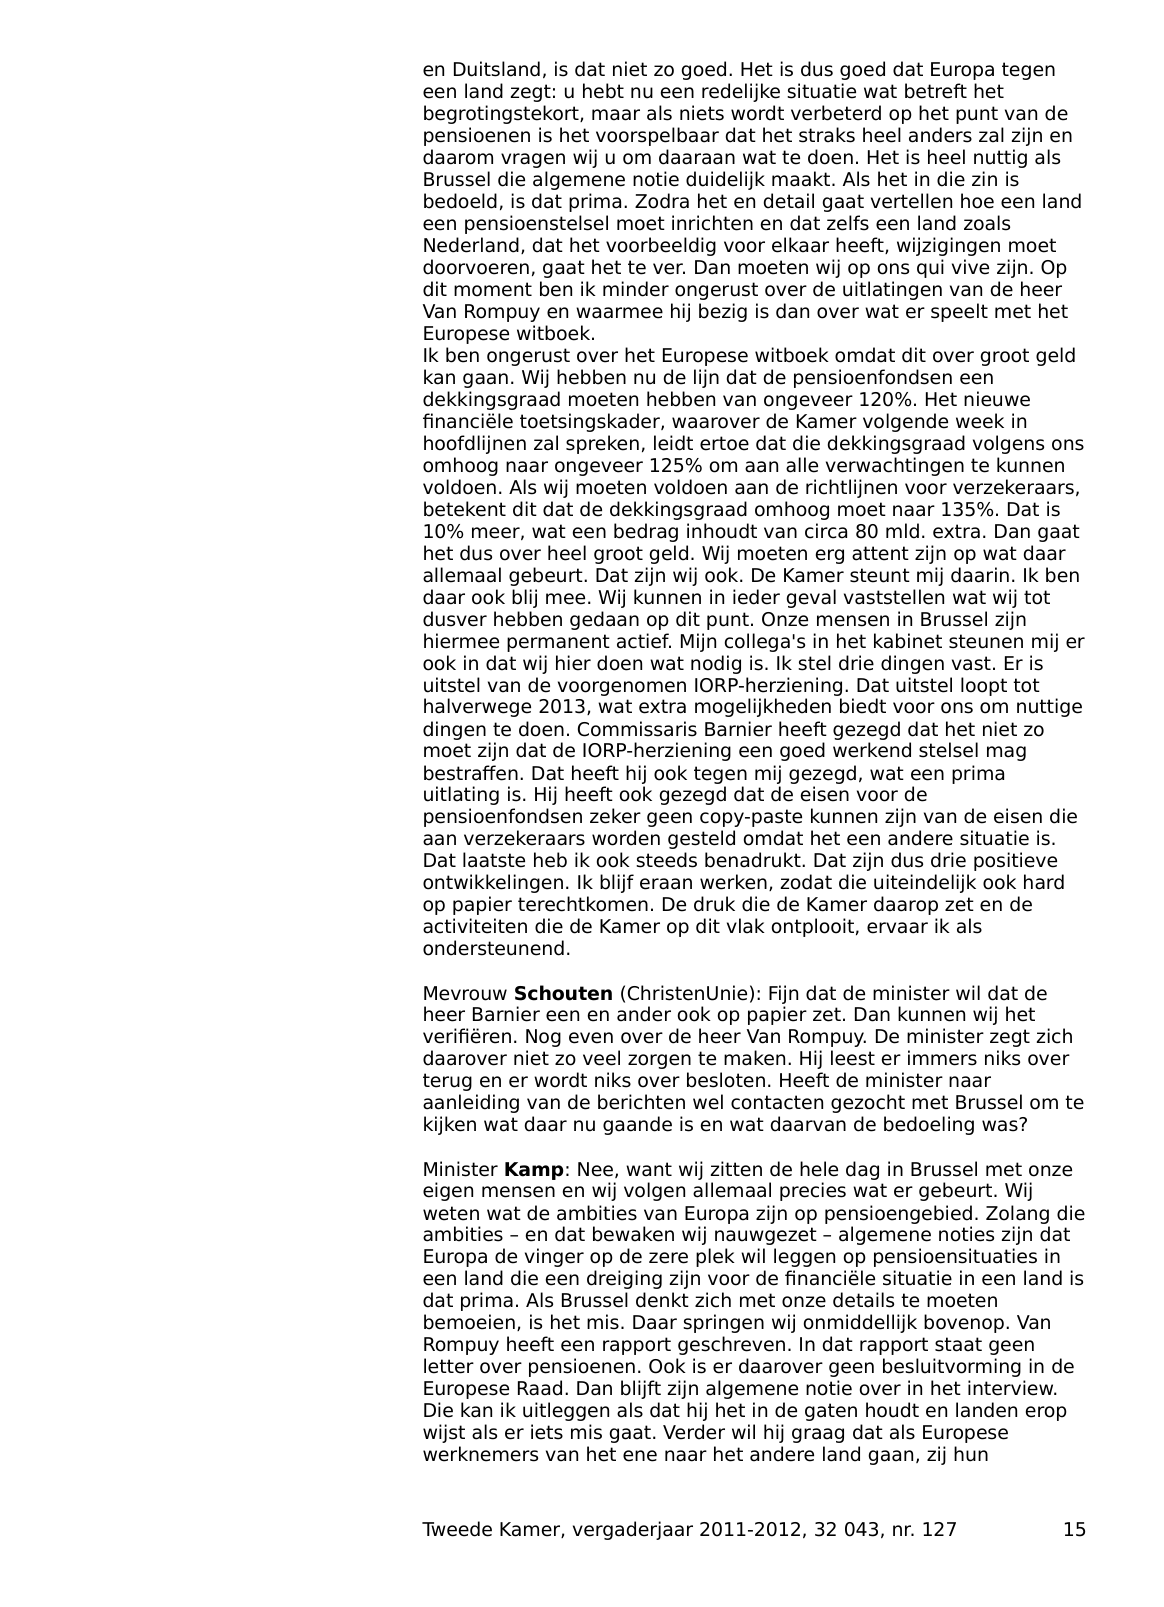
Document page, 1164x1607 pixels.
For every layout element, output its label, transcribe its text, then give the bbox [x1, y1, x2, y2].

text Minister Kamp: Nee, want wij zitten de hele dag in Brussel met onze eigen mensen en wij volgen allemaal precies wat er gebeurt. Wij weten wat de ambities van Europa zijn op pensioengebied. Zolang die ambities – en dat bewaken wij nauwgezet – algemene noties zijn dat Europa de vinger op de zere plek wil leggen op pensioensituaties in een land die een dreiging zijn voor de financiële situatie in een land is dat prima. Als Brussel denkt zich met onze details te moeten bemoeien, is het mis. Daar springen wij onmiddellijk bovenop. Van Rompuy heeft een rapport geschreven. In dat rapport staat geen letter over pensioenen. Ook is er daarover geen besluitvorming in de Europese Raad. Dan blijft zijn algemene notie over in het interview. Die kan ik uitleggen als dat hij het in de gaten houdt en landen erop wijst als er iets mis gaat. Verder wil hij graag dat als Europese werknemers van het ene naar het andere land gaan, zij hun [422, 1158, 1087, 1466]
text Mevrouw Schouten (ChristenUnie): Fijn dat de minister wil dat de heer Barnier een en ander ook op papier zet. Dan kunnen wij het verifiëren. Nog even over de heer Van Rompuy. De minister zegt zich daarover niet zo veel zorgen te maken. Hij leest er immers niks over terug en er wordt niks over besloten. Heeft de minister naar aanleiding van de berichten wel contacten gezocht met Brussel om te kijken wat daar nu gaande is en wat daarvan de bedoeling was? [422, 982, 1087, 1136]
text Ik ben ongerust over het Europese witboek omdat dit over groot geld kan gaan. Wij hebben nu de lijn dat de pensioenfondsen een dekkingsgraad moeten hebben van ongeveer 120%. Het nieuwe financiële toetsingskader, waarover de Kamer volgende week in hoofdlijnen zal spreken, leidt ertoe dat die dekkingsgraad volgens ons omhoog naar ongeveer 125% om aan alle verwachtingen te kunnen voldoen. Als wij moeten voldoen aan de richtlijnen voor verzekeraars, betekent dit dat de dekkingsgraad omhoog moet naar 135%. Dat is 10% meer, wat een bedrag inhoudt van circa 80 mld. extra. Dan gaat het dus over heel groot geld. Wij moeten erg attent zijn op wat daar allemaal gebeurt. Dat zijn wij ook. De Kamer steunt mij daarin. Ik ben daar ook blij mee. Wij kunnen in ieder geval vaststellen wat wij tot dusver hebben gedaan op dit punt. Onze mensen in Brussel zijn hiermee permanent actief. Mijn collega's in het kabinet steunen mij er ook in dat wij hier doen wat nodig is. Ik stel drie dingen vast. Er is uitstel van de voorgenomen IORP-herziening. Dat uitstel loopt tot halverwege 2013, wat extra mogelijkheden biedt voor ons om nuttige dingen te doen. Commissaris Barnier heeft gezegd dat het niet zo moet zijn dat de IORP-herziening een goed werkend stelsel mag bestraffen. Dat heeft hij ook tegen mij gezegd, wat een prima uitlating is. Hij heeft ook gezegd dat de eisen voor de pensioenfondsen zeker geen copy-paste kunnen zijn van de eisen die aan verzekeraars worden gesteld omdat het een andere situatie is. Dat laatste heb ik ook steeds benadrukt. Dat zijn dus drie positieve ontwikkelingen. Ik blijf eraan werken, zodat die uiteindelijk ook hard op papier terechtkomen. De druk die de Kamer daarop zet en de activiteiten die de Kamer op dit vlak ontplooit, ervaar ik als ondersteunend. [422, 345, 1087, 960]
text en Duitsland, is dat niet zo goed. Het is dus goed dat Europa tegen een land zegt: u hebt nu een redelijke situatie wat betreft het begrotingstekort, maar als niets wordt verbeterd op het punt van de pensioenen is het voorspelbaar dat het straks heel anders zal zijn en daarom vragen wij u om daaraan wat te doen. Het is heel nuttig als Brussel die algemene notie duidelijk maakt. Als het in die zin is bedoeld, is dat prima. Zodra het en detail gaat vertellen hoe een land een pensioenstelsel moet inrichten en dat zelfs een land zoals Nederland, dat het voorbeeldig voor elkaar heeft, wijzigingen moet doorvoeren, gaat het te ver. Dan moeten wij op ons qui vive zijn. Op dit moment ben ik minder ongerust over de uitlatingen van de heer Van Rompuy en waarmee hij bezig is dan over wat er speelt met het Europese witboek. [422, 59, 1087, 345]
